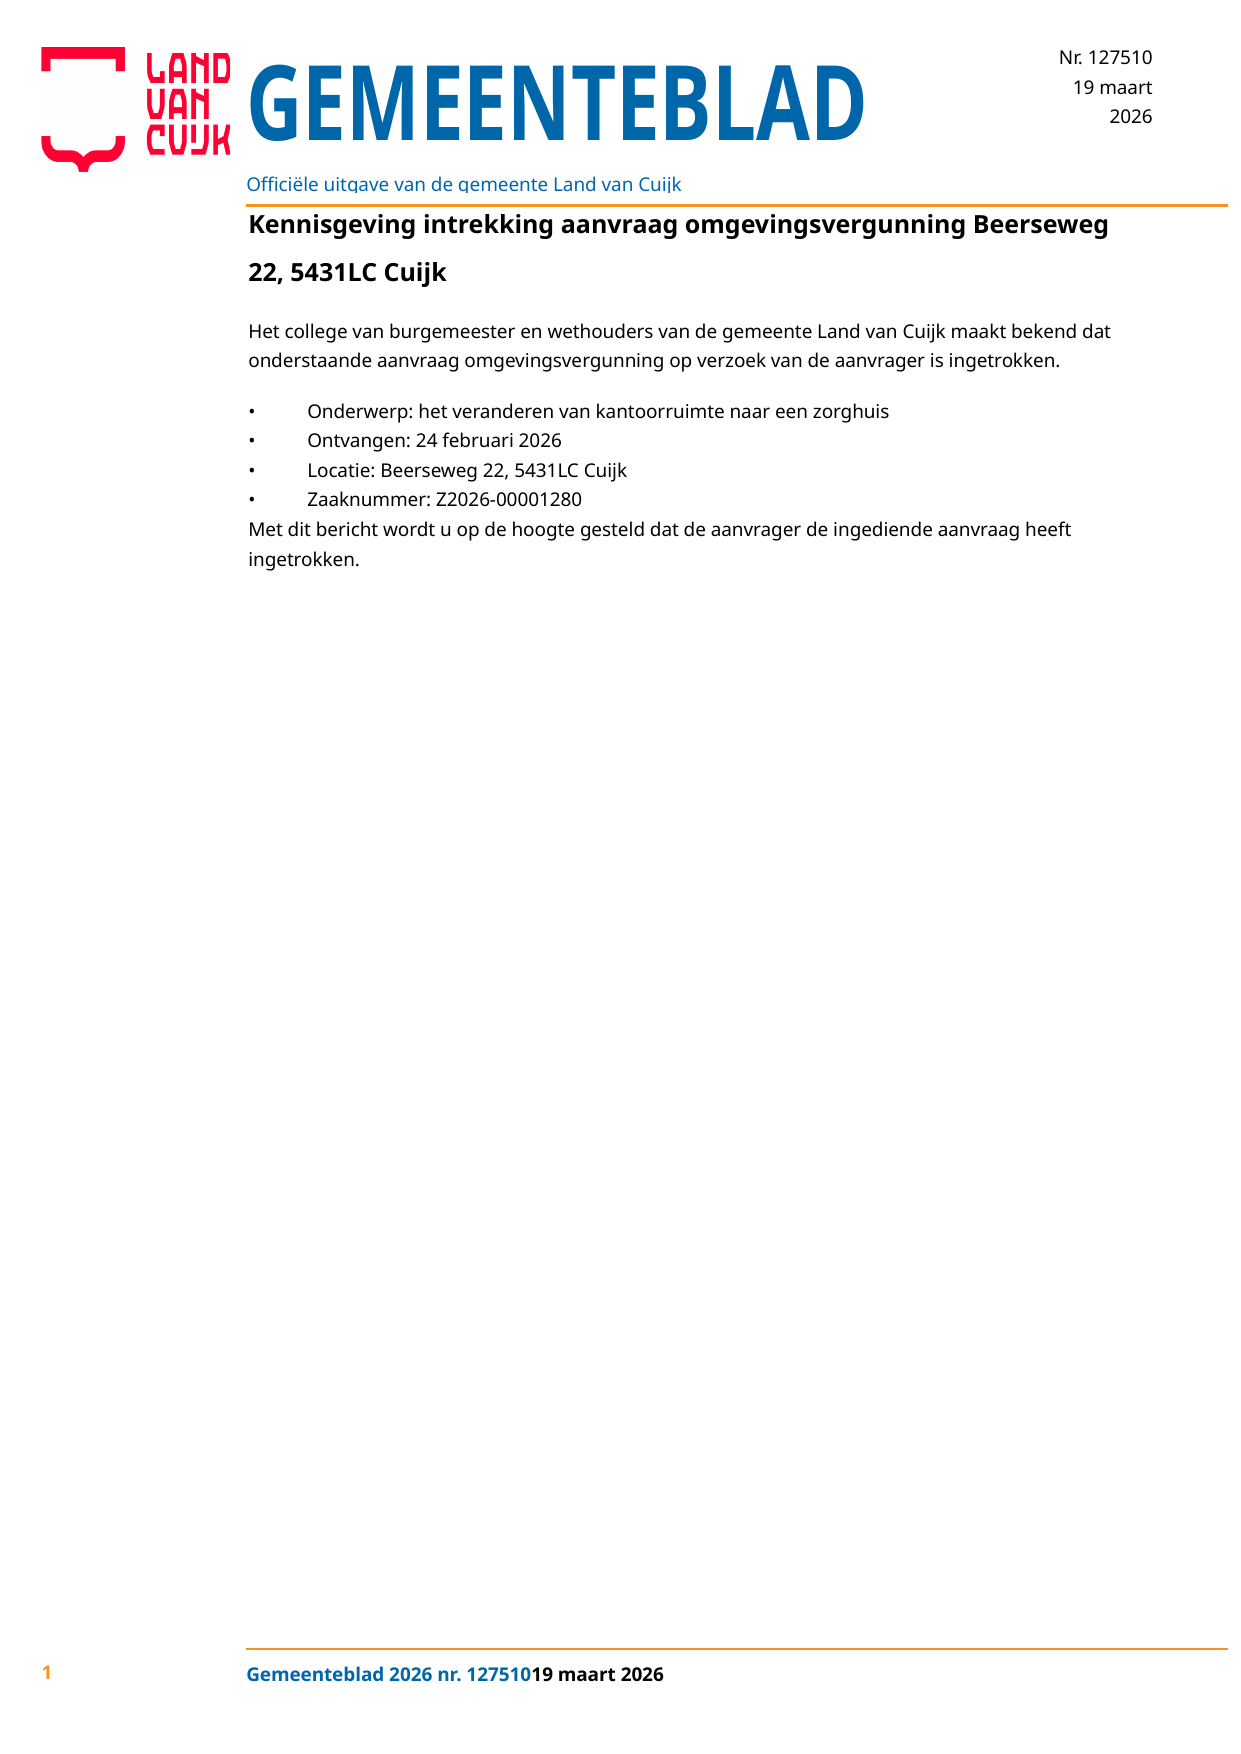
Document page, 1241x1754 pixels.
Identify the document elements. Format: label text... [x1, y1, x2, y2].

list Ontvangen: 24 februari 2026 [248, 427, 1152, 453]
text Met dit bericht wordt u op de hoogte gesteld dat de aanvrager de ingediende aanvraag heeft ingetrokken. [248, 516, 1152, 572]
list Zaaknummer: Z2026-00001280 [248, 487, 1152, 512]
text Kennisgeving intrekking aanvraag omgevingsvergunning Beerseweg 22, 5431LC Cuijk [248, 207, 1152, 288]
list Locatie: Beerseweg 22, 5431LC Cuijk [248, 457, 1152, 483]
text Het college van burgemeester en wethouders van de gemeente Land van Cuijk maakt bekend dat onderstaande aanvraag omgevingsvergunning op verzoek van de aanvrager is ingetrokken. [248, 318, 1152, 373]
picture [41, 47, 231, 172]
list Onderwerp: het veranderen van kantoorruimte naar een zorghuis [248, 398, 1152, 424]
